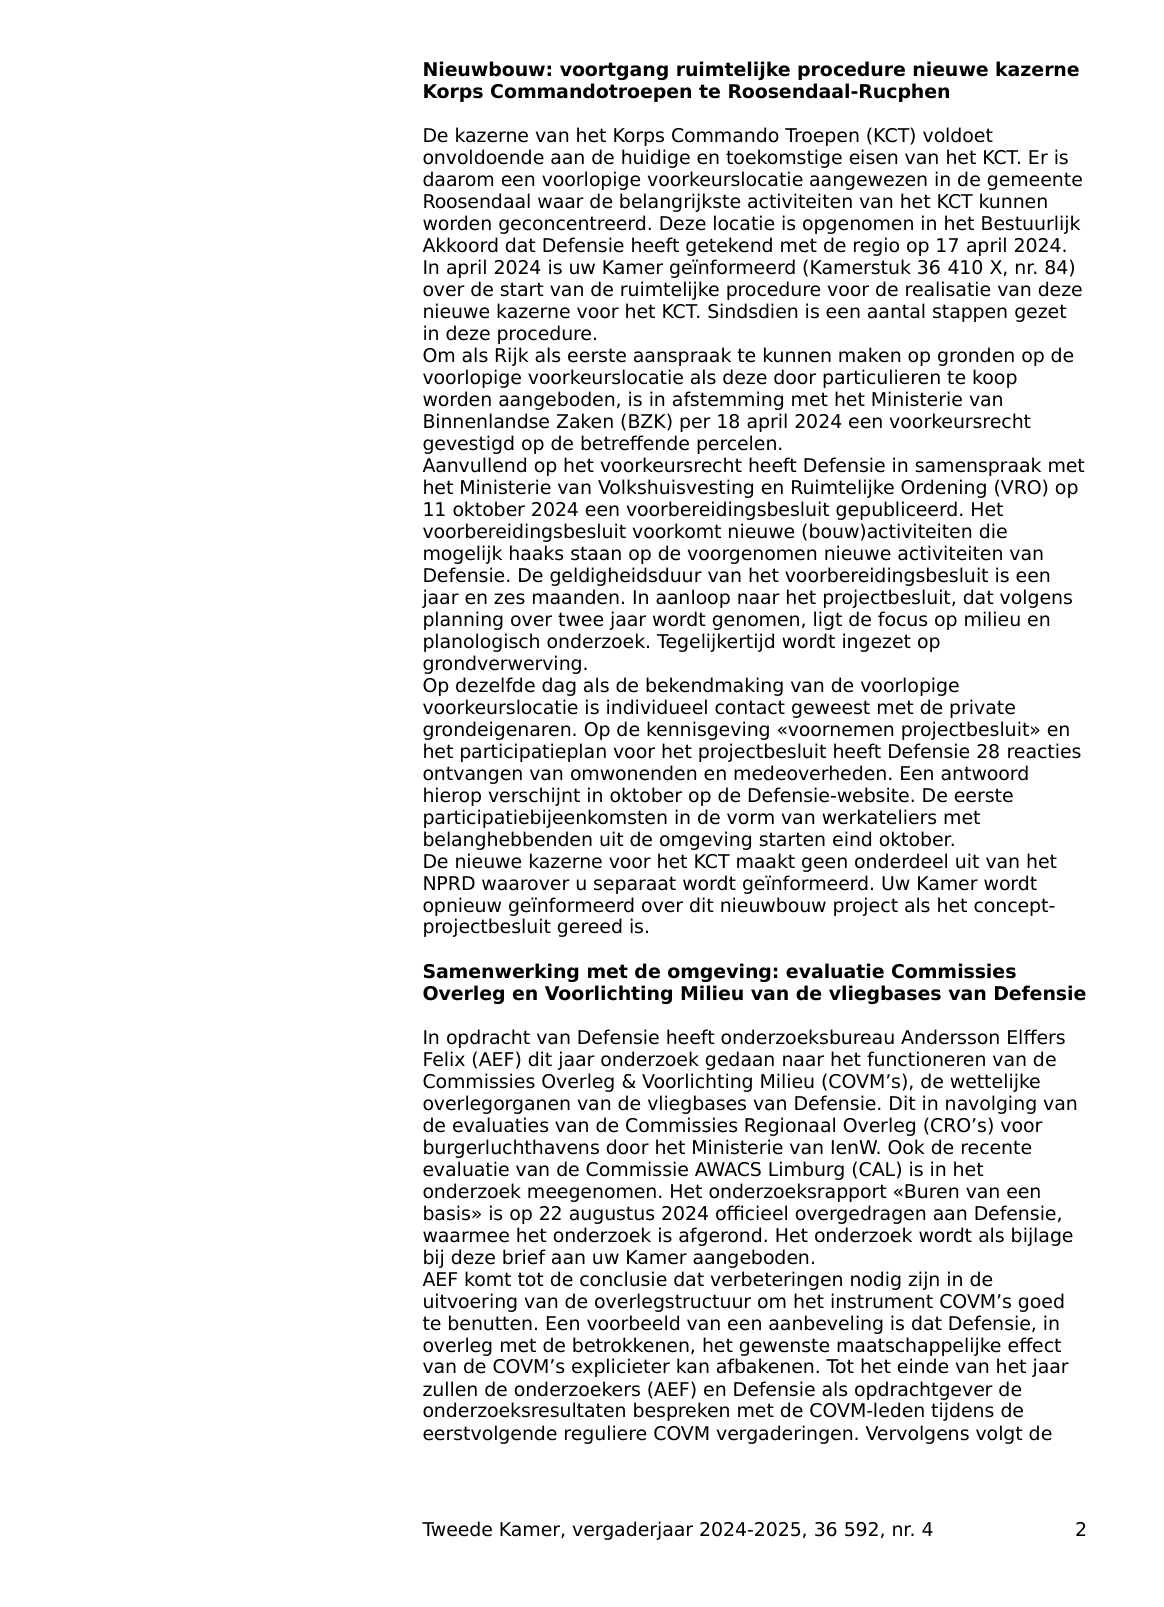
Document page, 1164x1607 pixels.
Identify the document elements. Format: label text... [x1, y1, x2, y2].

text In april 2024 is uw Kamer geïnformeerd (Kamerstuk 36 410 X, nr. 84) over de start van de ruimtelijke procedure voor de realisatie van deze nieuwe kazerne voor het KCT. Sindsdien is een aantal stappen gezet in deze procedure. [422, 257, 1087, 345]
text Aanvullend op het voorkeursrecht heeft Defensie in samenspraak met het Ministerie van Volkshuisvesting en Ruimtelijke Ordening (VRO) op 11 oktober 2024 een voorbereidingsbesluit gepubliceerd. Het voorbereidingsbesluit voorkomt nieuwe (bouw)activiteiten die mogelijk haaks staan op de voorgenomen nieuwe activiteiten van Defensie. De geldigheidsduur van het voorbereidingsbesluit is een jaar en zes maanden. In aanloop naar het projectbesluit, dat volgens planning over twee jaar wordt genomen, ligt de focus op milieu en planologisch onderzoek. Tegelijkertijd wordt ingezet op grondverwerving. [422, 455, 1087, 675]
text Om als Rijk als eerste aanspraak te kunnen maken op gronden op de voorlopige voorkeurslocatie als deze door particulieren te koop worden aangeboden, is in afstemming met het Ministerie van Binnenlandse Zaken (BZK) per 18 april 2024 een voorkeursrecht gevestigd op de betreffende percelen. [422, 345, 1087, 455]
text De kazerne van het Korps Commando Troepen (KCT) voldoet onvoldoende aan de huidige en toekomstige eisen van het KCT. Er is daarom een voorlopige voorkeurslocatie aangewezen in de gemeente Roosendaal waar de belangrijkste activiteiten van het KCT kunnen worden geconcentreerd. Deze locatie is opgenomen in het Bestuurlijk Akkoord dat Defensie heeft getekend met de regio op 17 april 2024. [422, 125, 1087, 257]
text AEF komt tot de conclusie dat verbeteringen nodig zijn in de uitvoering van de overlegstructuur om het instrument COVM’s goed te benutten. Een voorbeeld van een aanbeveling is dat Defensie, in overleg met de betrokkenen, het gewenste maatschappelijke effect van de COVM’s explicieter kan afbakenen. Tot het einde van het jaar zullen de onderzoekers (AEF) en Defensie als opdrachtgever de onderzoeksresultaten bespreken met de COVM-leden tijdens de eerstvolgende reguliere COVM vergaderingen. Vervolgens volgt de [422, 1268, 1087, 1444]
text In opdracht van Defensie heeft onderzoeksbureau Andersson Elffers Felix (AEF) dit jaar onderzoek gedaan naar het functioneren van de Commissies Overleg & Voorlichting Milieu (COVM’s), de wettelijke overlegorganen van de vliegbases van Defensie. Dit in navolging van de evaluaties van de Commissies Regionaal Overleg (CRO’s) voor burgerluchthavens door het Ministerie van IenW. Ook de recente evaluatie van de Commissie AWACS Limburg (CAL) is in het onderzoek meegenomen. Het onderzoeksrapport «Buren van een basis» is op 22 augustus 2024 officieel overgedragen aan Defensie, waarmee het onderzoek is afgerond. Het onderzoek wordt als bijlage bij deze brief aan uw Kamer aangeboden. [422, 1027, 1087, 1268]
subtitle Samenwerking met de omgeving: evaluatie Commissies Overleg en Voorlichting Milieu van de vliegbases van Defensie [422, 961, 1087, 1004]
text De nieuwe kazerne voor het KCT maakt geen onderdeel uit van het NPRD waarover u separaat wordt geïnformeerd. Uw Kamer wordt opnieuw geïnformeerd over dit nieuwbouw project als het concept-projectbesluit gereed is. [422, 851, 1087, 938]
subtitle Nieuwbouw: voortgang ruimtelijke procedure nieuwe kazerne Korps Commandotroepen te Roosendaal-Rucphen [422, 59, 1087, 103]
text Op dezelfde dag als de bekendmaking van de voorlopige voorkeurslocatie is individueel contact geweest met de private grondeigenaren. Op de kennisgeving «voornemen projectbesluit» en het participatieplan voor het projectbesluit heeft Defensie 28 reacties ontvangen van omwonenden en medeoverheden. Een antwoord hierop verschijnt in oktober op de Defensie-website. De eerste participatiebijeenkomsten in de vorm van werkateliers met belanghebbenden uit de omgeving starten eind oktober. [422, 675, 1087, 851]
